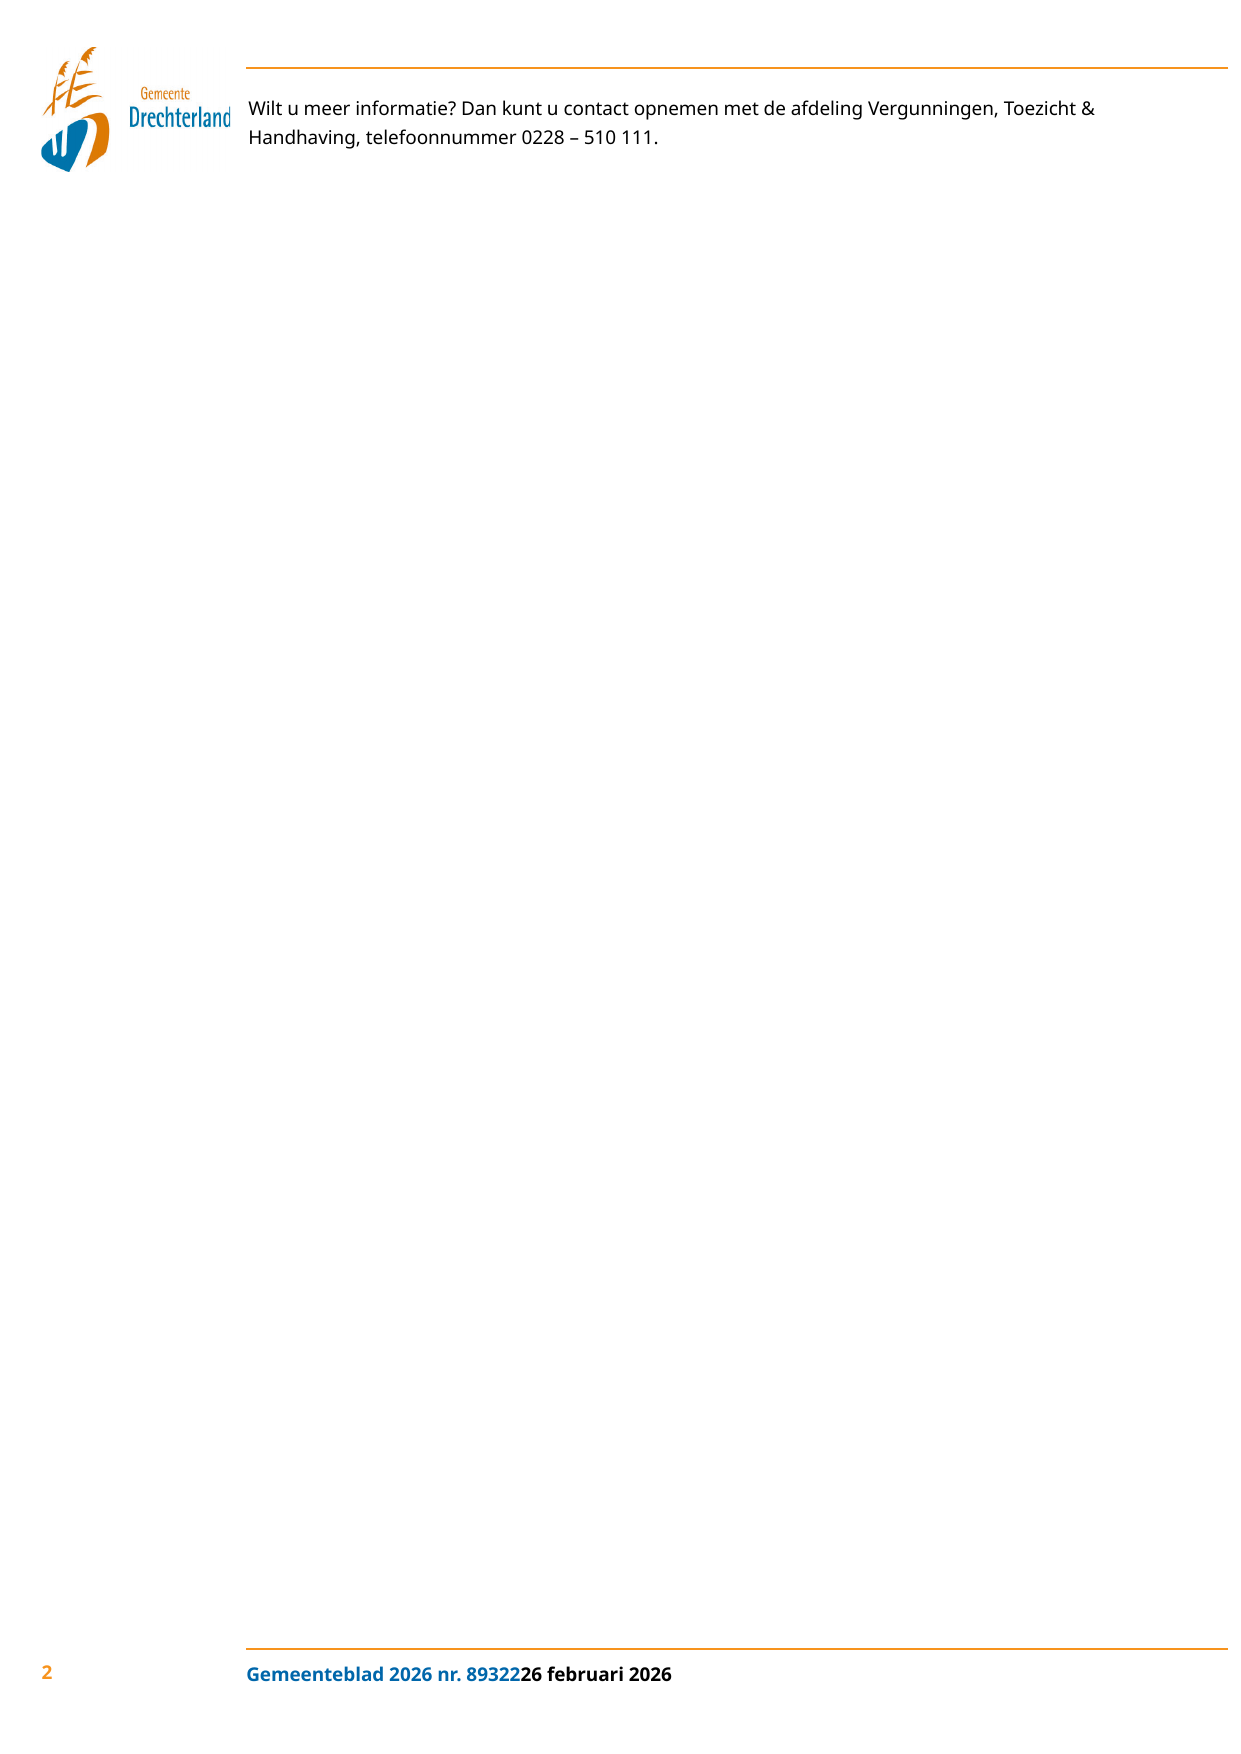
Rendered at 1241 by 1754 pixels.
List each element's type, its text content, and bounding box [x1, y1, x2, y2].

picture [226, 115, 231, 124]
picture [41, 158, 64, 172]
text Wilt u meer informatie? Dan kunt u contact opnemen met de afdeling Vergunningen, Toezicht & Handhaving, telefoonnummer 0228 – 510 111. [248, 95, 1152, 150]
picture [41, 47, 231, 172]
